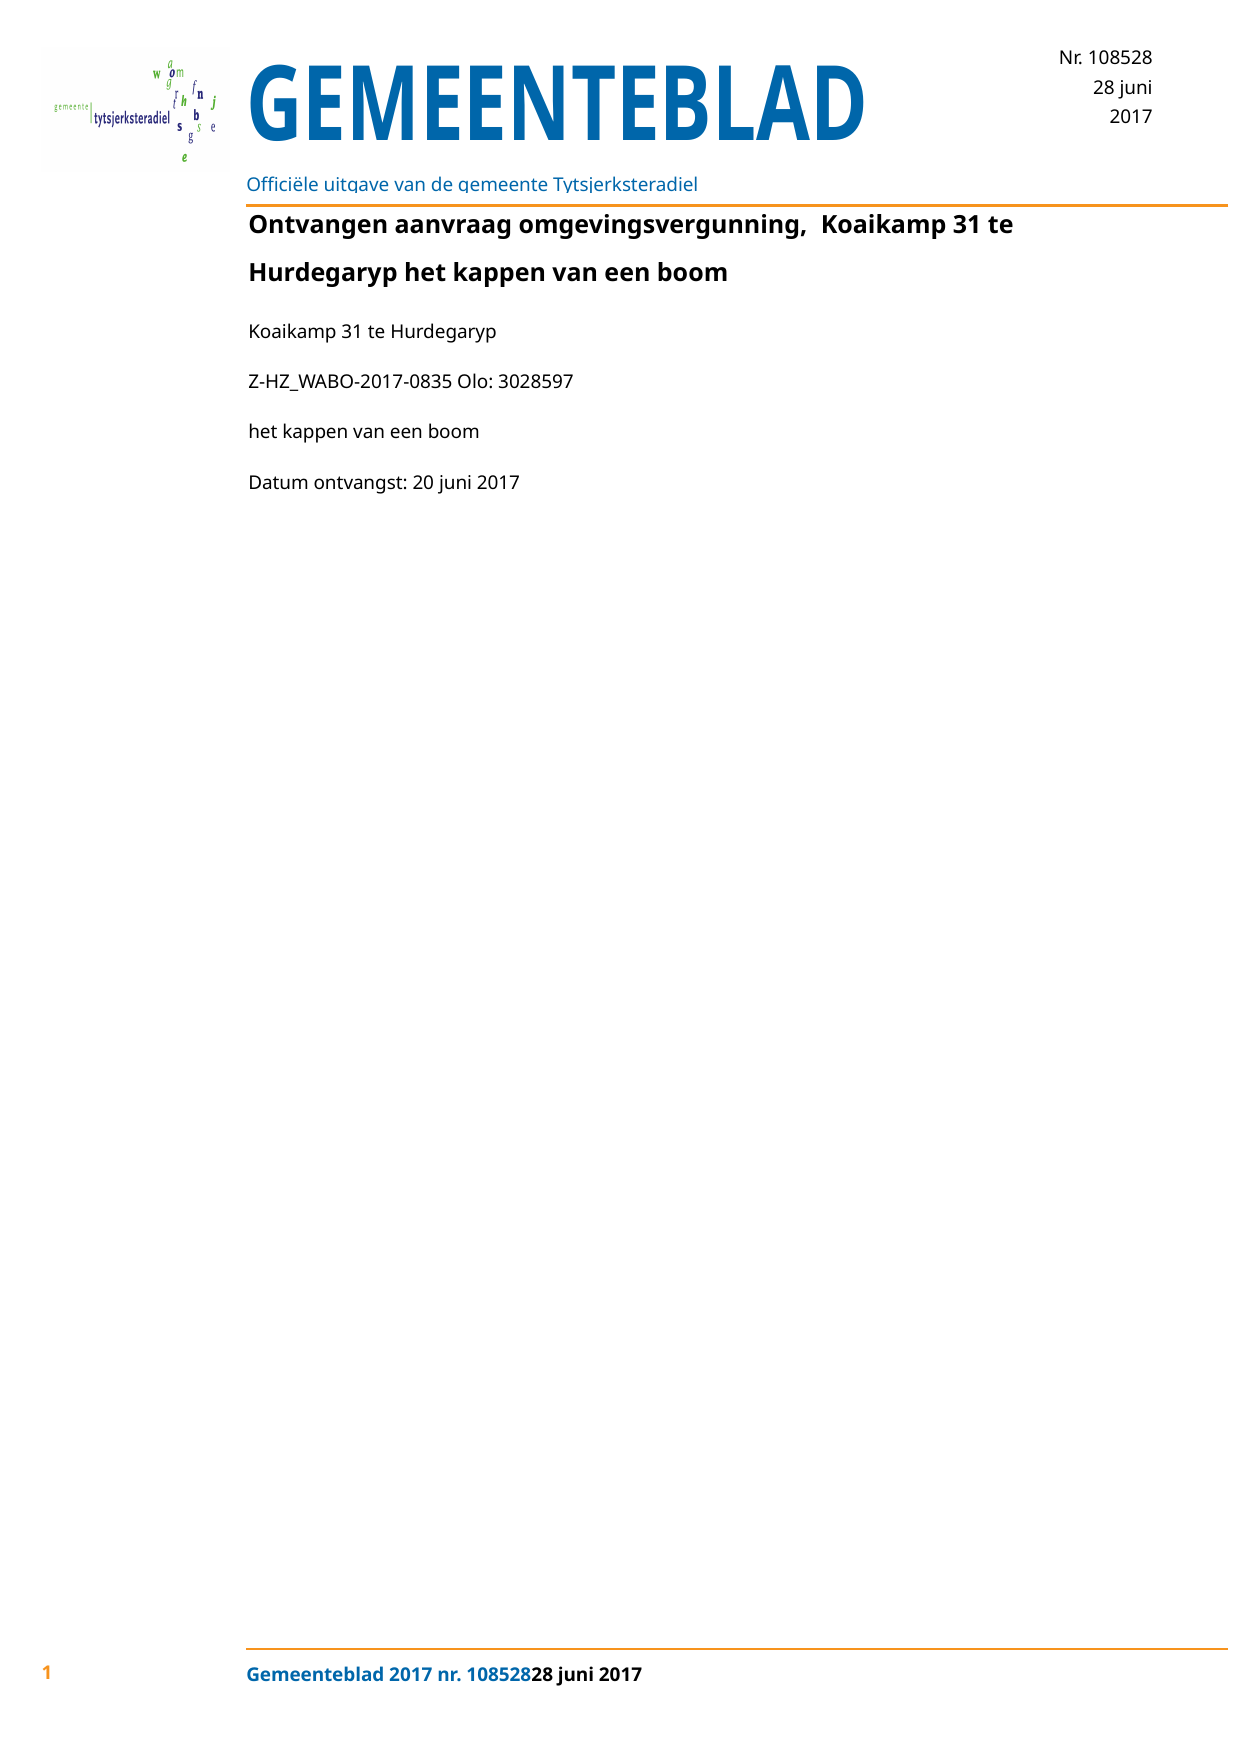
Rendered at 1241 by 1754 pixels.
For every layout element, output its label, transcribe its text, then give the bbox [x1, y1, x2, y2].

text Koaikamp 31 te Hurdegaryp [248, 318, 1152, 344]
text Datum ontvangst: 20 juni 2017 [248, 469, 1152, 495]
text Ontvangen aanvraag omgevingsvergunning, Koaikamp 31 te Hurdegaryp het kappen van een boom [248, 207, 1152, 288]
text het kappen van een boom [248, 419, 1152, 444]
text Z-HZ_WABO-2017-0835 Olo: 3028597 [248, 368, 1152, 394]
picture [41, 47, 231, 172]
